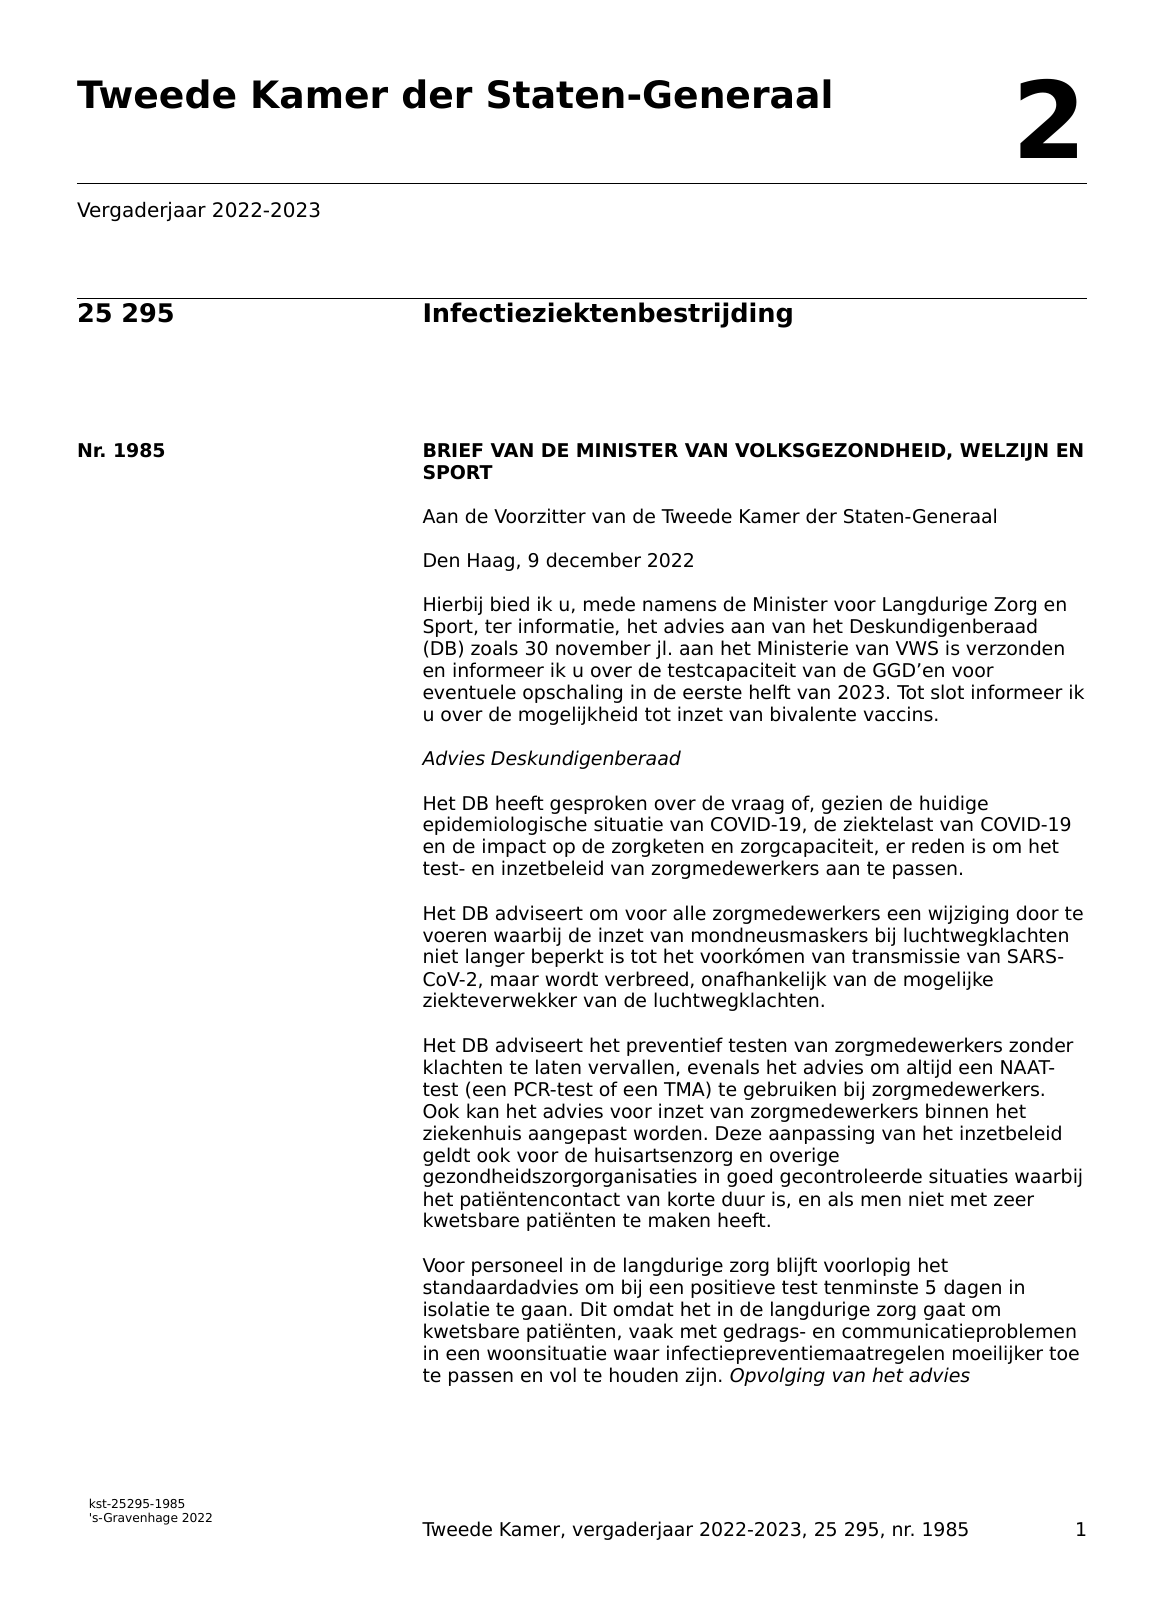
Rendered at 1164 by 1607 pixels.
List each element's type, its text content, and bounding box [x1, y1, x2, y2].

table_header Tweede Kamer der Staten-Generaal [77, 59, 886, 183]
text Het DB adviseert het preventief testen van zorgmedewerkers zonder klachten te laten vervallen, evenals het advies om altijd een NAAT-test (een PCR-test of een TMA) te gebruiken bij zorgmedewerkers. Ook kan het advies voor inzet van zorgmedewerkers binnen het ziekenhuis aangepast worden. Deze aanpassing van het inzetbeleid geldt ook voor de huisartsenzorg en overige gezondheidszorgorganisaties in goed gecontroleerde situaties waarbij het patiëntencontact van korte duur is, en als men niet met zeer kwetsbare patiënten te maken heeft. [422, 1034, 1087, 1232]
subtitle Nr. 1985 BRIEF VAN DE MINISTER VAN VOLKSGEZONDHEID, WELZIJN EN SPORT [77, 440, 1087, 484]
text Den Haag, 9 december 2022 [422, 550, 1087, 572]
text Hierbij bied ik u, mede namens de Minister voor Langdurige Zorg en Sport, ter informatie, het advies aan van het Deskundigenberaad (DB) zoals 30 november jl. aan het Ministerie van VWS is verzonden en informeer ik u over de testcapaciteit van de GGD’en voor eventuele opschaling in de eerste helft van 2023. Tot slot informeer ik u over de mogelijkheid tot inzet van bivalente vaccins. [422, 594, 1087, 726]
text Het DB heeft gesproken over de vraag of, gezien de huidige epidemiologische situatie van COVID-19, de ziektelast van COVID-19 en de impact op de zorgketen en zorgcapaciteit, er reden is om het test- en inzetbeleid van zorgmedewerkers aan te passen. [422, 792, 1087, 880]
subtitle 25 295 Infectieziektenbestrijding [77, 299, 1087, 329]
text kst-25295-1985 [88, 1497, 323, 1511]
table_cell Vergaderjaar 2022-2023 [77, 184, 1087, 298]
text Het DB adviseert om voor alle zorgmedewerkers een wijziging door te voeren waarbij de inzet van mondneusmaskers bij luchtwegklachten niet langer beperkt is tot het voorkómen van transmissie van SARS-CoV-2, maar wordt verbreed, onafhankelijk van de mogelijke ziekteverwekker van de luchtwegklachten. [422, 902, 1087, 1012]
text Voor personeel in de langdurige zorg blijft voorlopig het standaardadvies om bij een positieve test tenminste 5 dagen in isolatie te gaan. Dit omdat het in de langdurige zorg gaat om kwetsbare patiënten, vaak met gedrags- en communicatieproblemen in een woonsituatie waar infectiepreventiemaatregelen moeilijker toe te passen en vol te houden zijn. Opvolging van het advies [422, 1254, 1087, 1386]
table_header 2 [886, 59, 1087, 183]
text Aan de Voorzitter van de Tweede Kamer der Staten-Generaal [422, 506, 1087, 528]
text 's-Gravenhage 2022 [88, 1511, 323, 1525]
subtitle Advies Deskundigenberaad [422, 748, 1087, 770]
